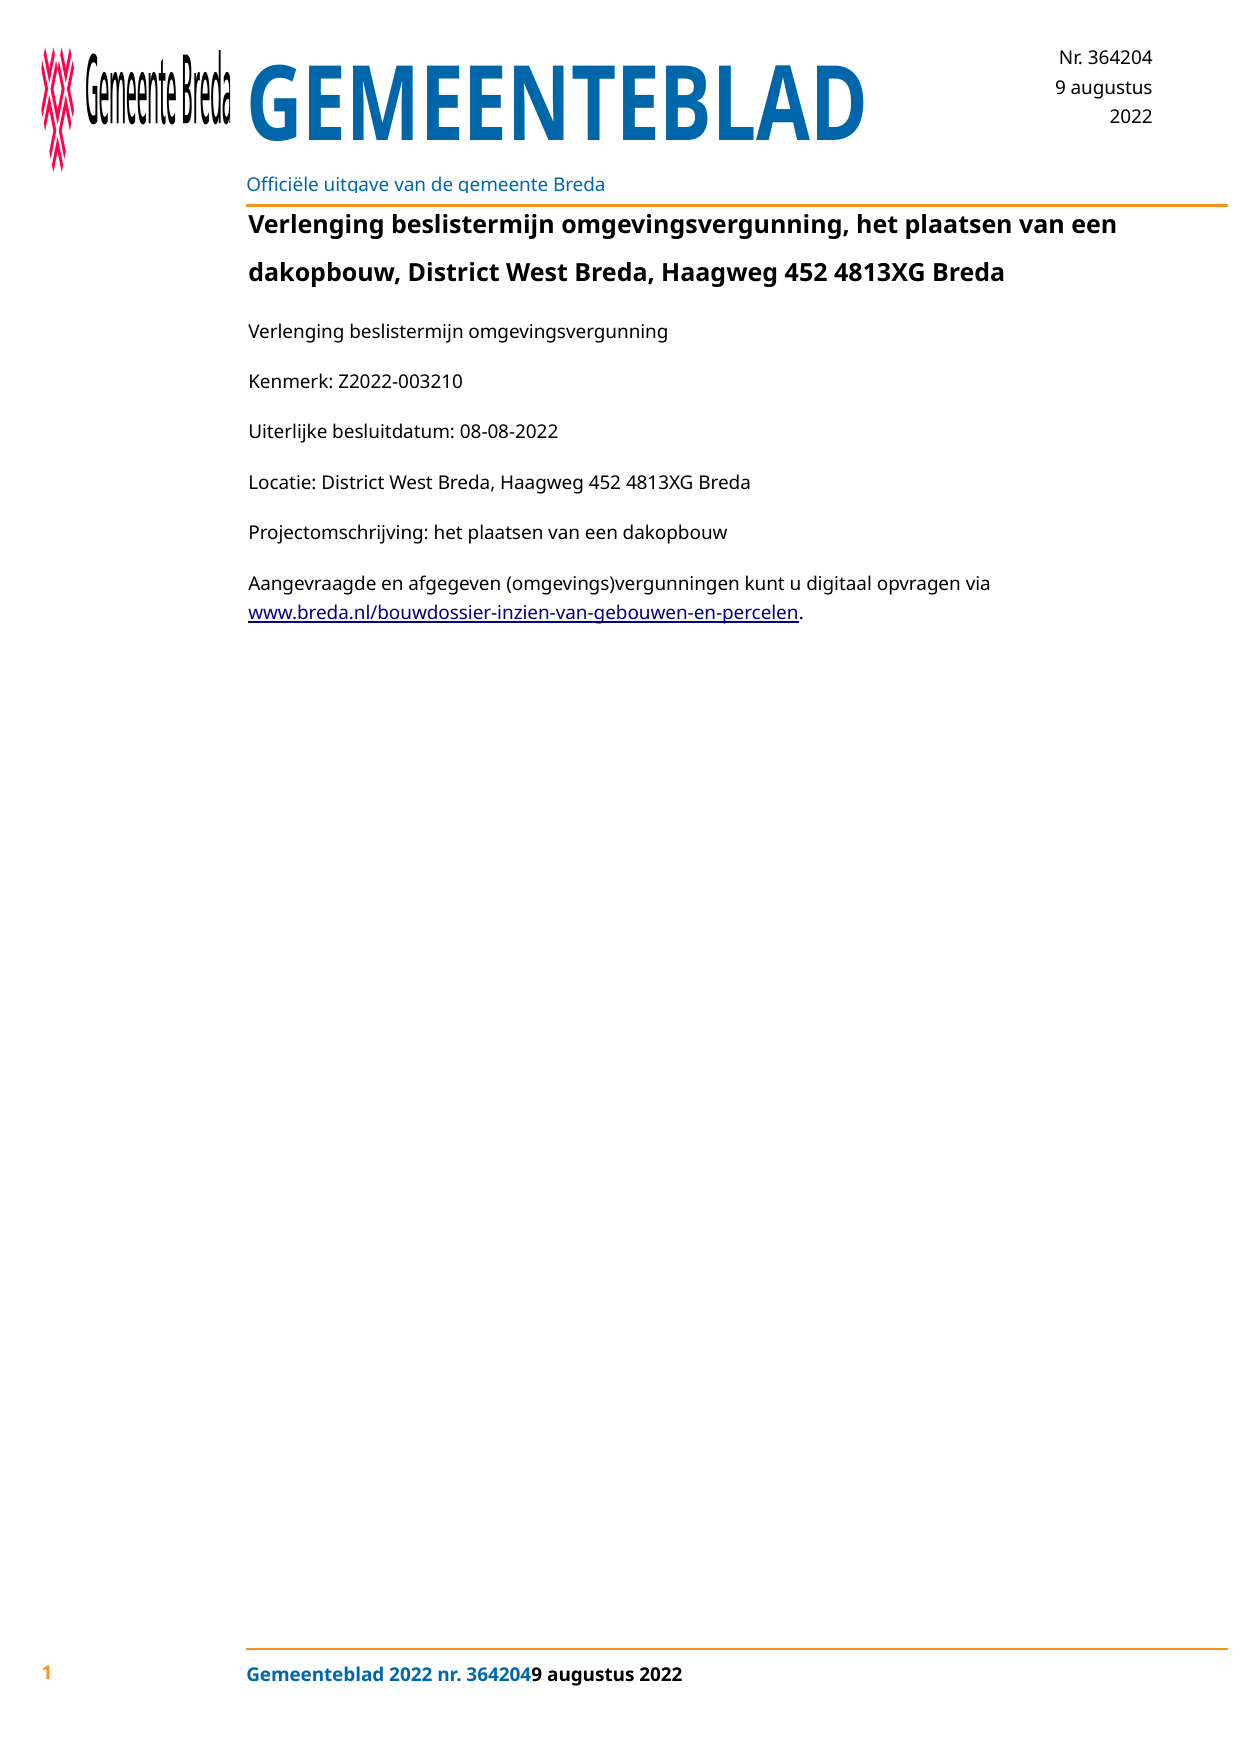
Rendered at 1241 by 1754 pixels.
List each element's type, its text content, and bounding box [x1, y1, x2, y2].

text Locatie: District West Breda, Haagweg 452 4813XG Breda [248, 469, 1152, 495]
text Verlenging beslistermijn omgevingsvergunning [248, 318, 1152, 344]
picture [41, 47, 231, 172]
text Kenmerk: Z2022-003210 [248, 368, 1152, 394]
text Uiterlijke besluitdatum: 08-08-2022 [248, 419, 1152, 444]
text Projectomschrijving: het plaatsen van een dakopbouw [248, 519, 1152, 545]
text Aangevraagde en afgegeven (omgevings)vergunningen kunt u digitaal opvragen via www.breda.nl/bouwdossier-inzien-van-gebouwen-en-percelen. [248, 570, 1152, 625]
text Verlenging beslistermijn omgevingsvergunning, het plaatsen van een dakopbouw, District West Breda, Haagweg 452 4813XG Breda [248, 207, 1152, 288]
